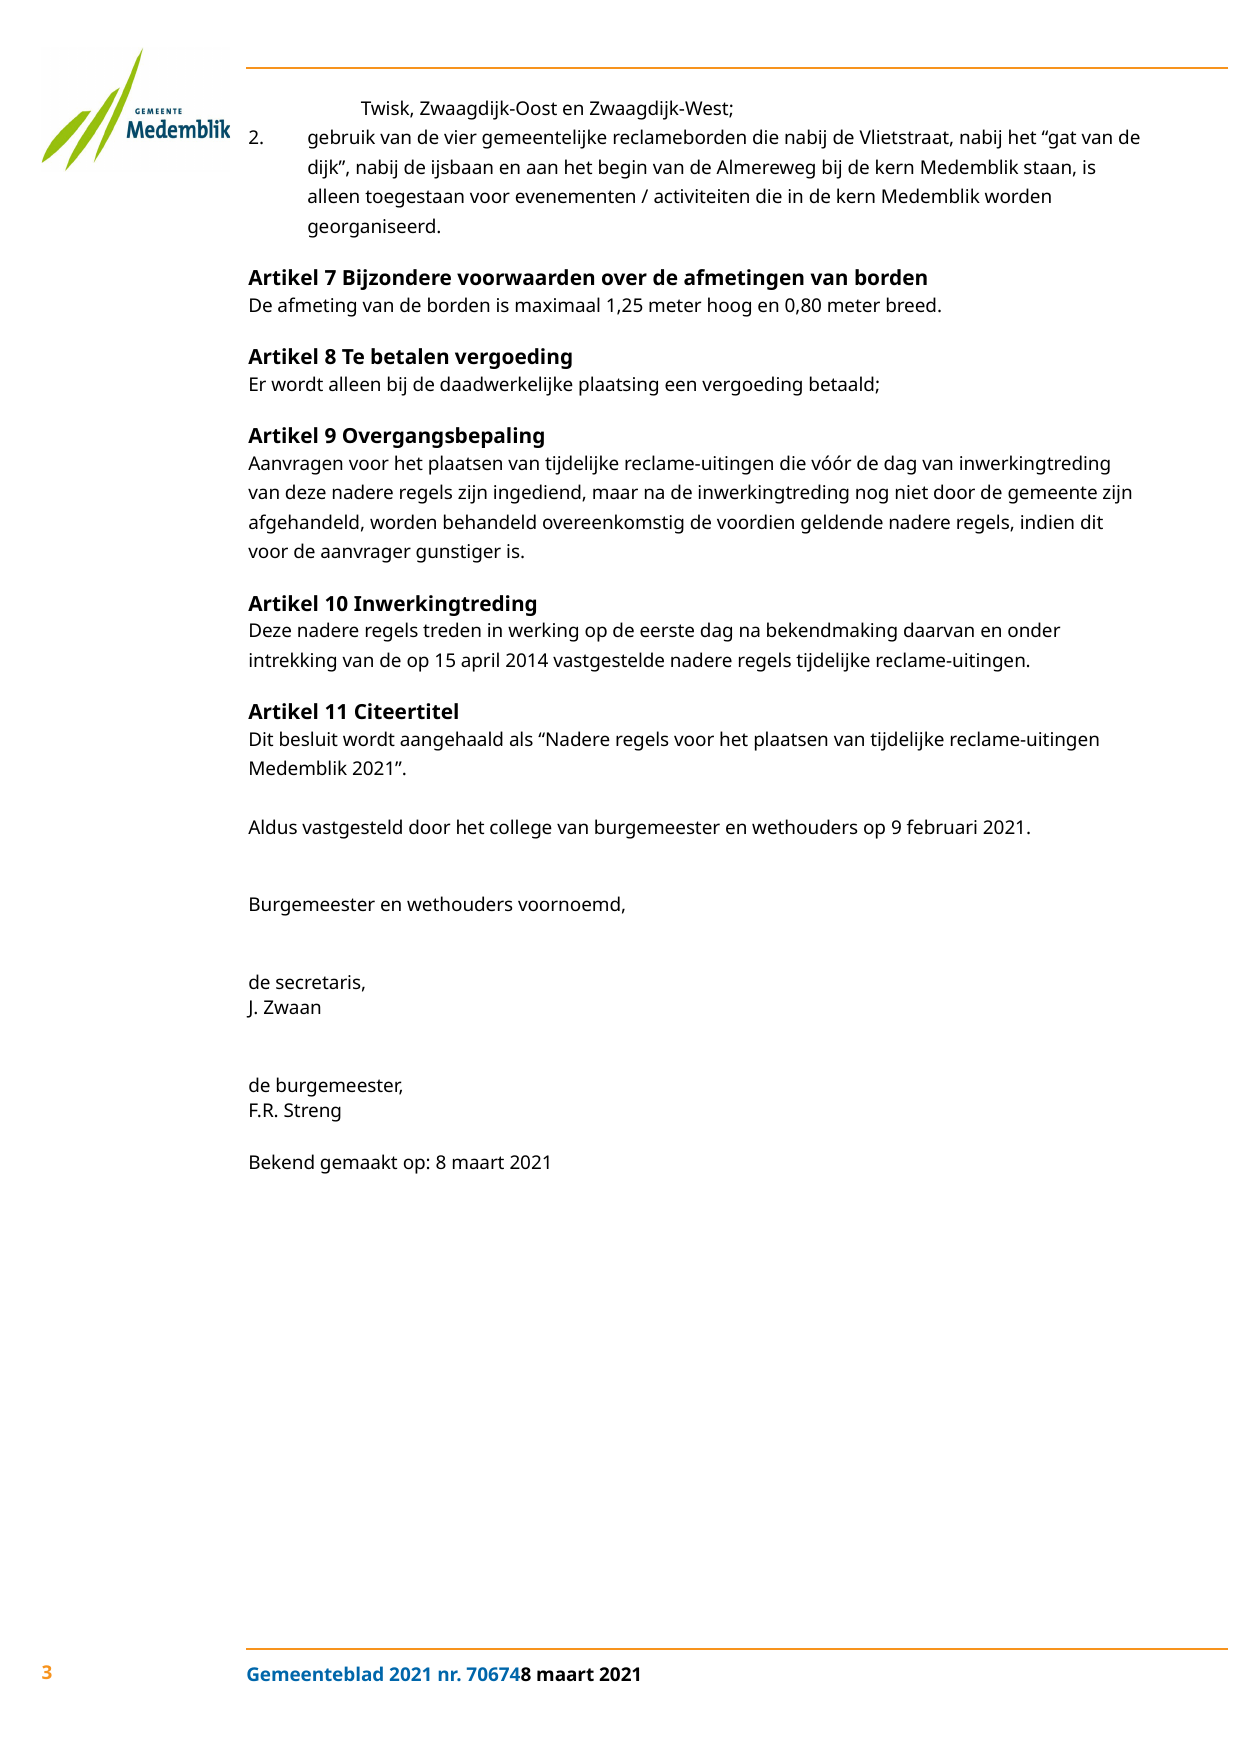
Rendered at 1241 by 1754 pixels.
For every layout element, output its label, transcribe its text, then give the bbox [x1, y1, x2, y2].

text afgehandeld, worden behandeld overeenkomstig de voordien geldende nadere regels, indien dit [248, 509, 1152, 534]
text Medemblik 2021”. [248, 755, 1152, 781]
text Aldus vastgesteld door het college van burgemeester en wethouders op 9 februari 2021. [248, 814, 1152, 840]
picture [41, 47, 231, 172]
list gebruik van de vier gemeentelijke reclameborden die nabij de Vlietstraat, nabij het “gat van de dijk”, nabij de ijsbaan en aan het begin van de Almereweg bij de kern Medemblik staan, is alleen toegestaan voor evenementen / activiteiten die in de kern Medemblik worden georganiseerd. [248, 124, 1152, 239]
list Twisk, Zwaagdijk-Oost en Zwaagdijk-West; [323, 95, 1152, 121]
text Deze nadere regels treden in werking op de eerste dag na bekendmaking daarvan en onder [248, 617, 1152, 643]
text Artikel 8 Te betalen vergoeding [248, 342, 1152, 371]
text De afmeting van de borden is maximaal 1,25 meter hoog en 0,80 meter breed. [248, 292, 1152, 318]
text Artikel 10 Inwerkingtreding [248, 589, 1152, 617]
text J. Zwaan [248, 994, 1152, 1020]
text Artikel 9 Overgangsbepaling [248, 421, 1152, 450]
text F.R. Streng [248, 1097, 1152, 1123]
text Aanvragen voor het plaatsen van tijdelijke reclame-uitingen die vóór de dag van inwerkingtreding [248, 450, 1152, 475]
text Bekend gemaakt op: 8 maart 2021 [248, 1149, 1152, 1175]
text de secretaris, [248, 969, 1152, 994]
text Dit besluit wordt aangehaald als “Nadere regels voor het plaatsen van tijdelijke reclame-uitingen [248, 726, 1152, 751]
text Er wordt alleen bij de daadwerkelijke plaatsing een vergoeding betaald; [248, 371, 1152, 397]
text intrekking van de op 15 april 2014 vastgestelde nadere regels tijdelijke reclame-uitingen. [248, 647, 1152, 673]
text Burgemeester en wethouders voornoemd, [248, 892, 1152, 917]
text van deze nadere regels zijn ingediend, maar na de inwerkingtreding nog niet door de gemeente zijn [248, 479, 1152, 505]
text de burgemeester, [248, 1072, 1152, 1097]
text Artikel 7 Bijzondere voorwaarden over de afmetingen van borden [248, 263, 1152, 292]
text Artikel 11 Citeertitel [248, 697, 1152, 726]
text voor de aanvrager gunstiger is. [248, 538, 1152, 564]
